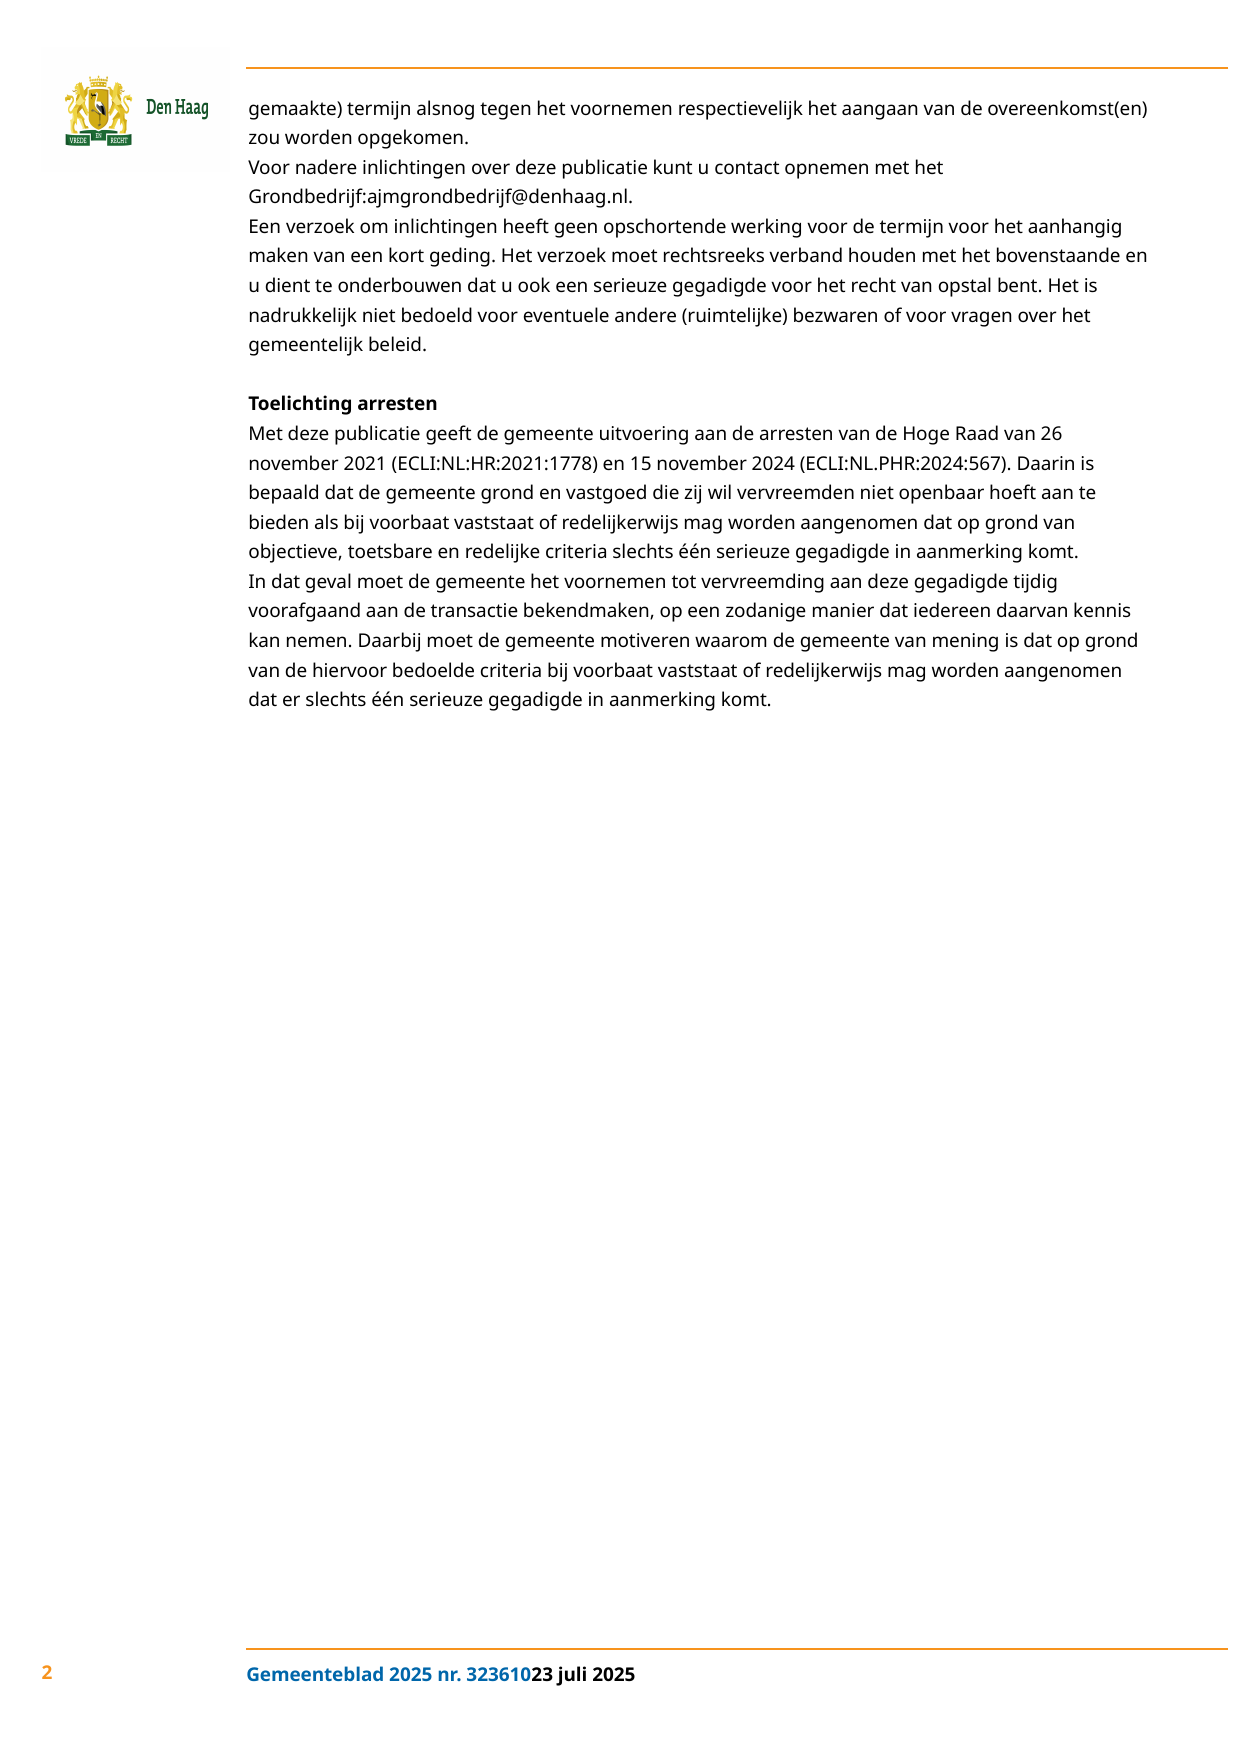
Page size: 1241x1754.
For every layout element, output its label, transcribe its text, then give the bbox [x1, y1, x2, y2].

text gemaakte) termijn alsnog tegen het voornemen respectievelijk het aangaan van de overeenkomst(en) zou worden opgekomen. [248, 95, 1152, 150]
text Voor nadere inlichtingen over deze publicatie kunt u contact opnemen met het Grondbedrijf:ajmgrondbedrijf@denhaag.nl. [248, 154, 1152, 209]
picture [41, 47, 231, 172]
text In dat geval moet de gemeente het voornemen tot vervreemding aan deze gegadigde tijdig voorafgaand aan de transactie bekendmaken, op een zodanige manier dat iedereen daarvan kennis kan nemen. Daarbij moet de gemeente motiveren waarom de gemeente van mening is dat op grond van de hiervoor bedoelde criteria bij voorbaat vaststaat of redelijkerwijs mag worden aangenomen dat er slechts één serieuze gegadigde in aanmerking komt. [248, 568, 1152, 712]
text Met deze publicatie geeft de gemeente uitvoering aan de arresten van de Hoge Raad van 26 november 2021 (ECLI:NL:HR:2021:1778) en 15 november 2024 (ECLI:NL.PHR:2024:567). Daarin is bepaald dat de gemeente grond en vastgoed die zij wil vervreemden niet openbaar hoeft aan te bieden als bij voorbaat vaststaat of redelijkerwijs mag worden aangenomen dat op grond van objectieve, toetsbare en redelijke criteria slechts één serieuze gegadigde in aanmerking komt. [248, 420, 1152, 564]
text Toelichting arresten [248, 391, 1152, 416]
text Een verzoek om inlichtingen heeft geen opschortende werking voor de termijn voor het aanhangig maken van een kort geding. Het verzoek moet rechtsreeks verband houden met het bovenstaande en u dient te onderbouwen dat u ook een serieuze gegadigde voor het recht van opstal bent. Het is nadrukkelijk niet bedoeld voor eventuele andere (ruimtelijke) bezwaren of voor vragen over het gemeentelijk beleid. [248, 213, 1152, 357]
